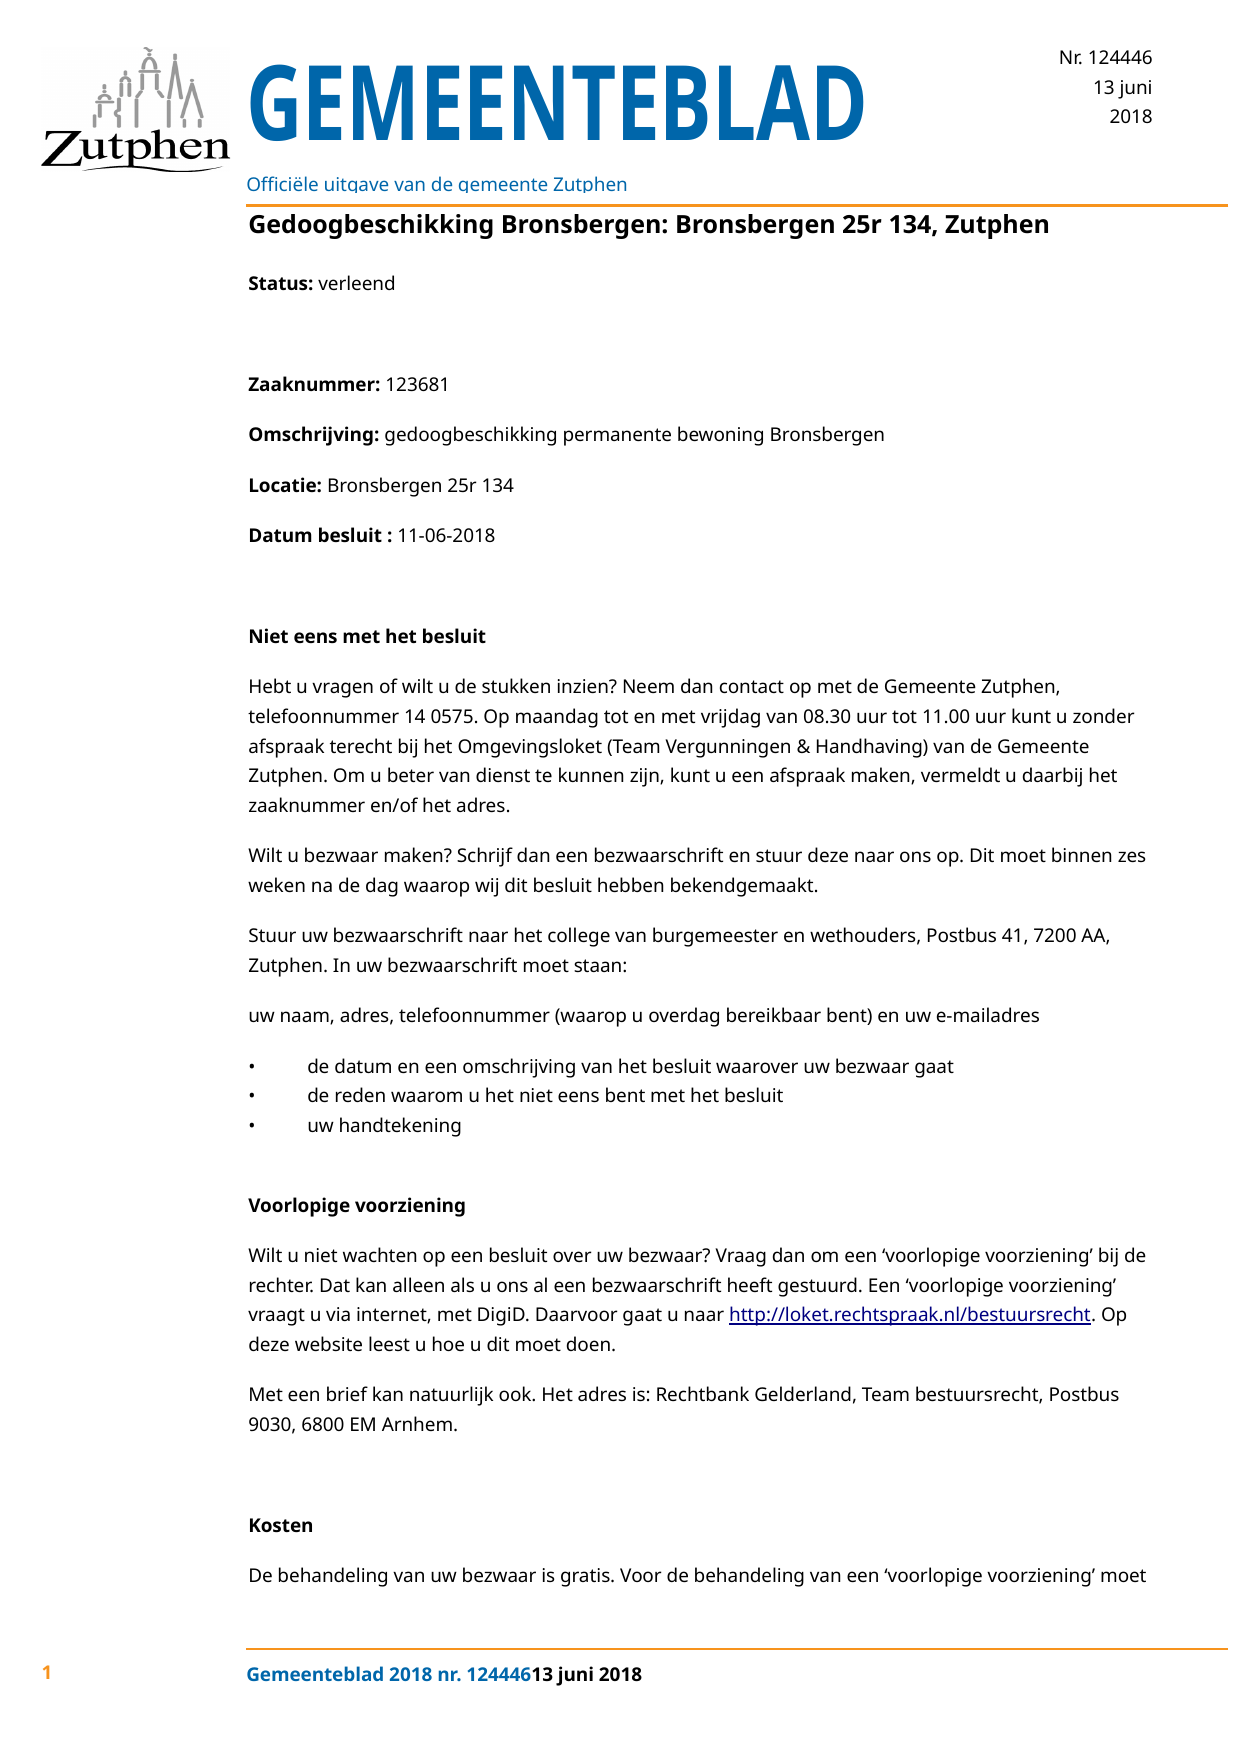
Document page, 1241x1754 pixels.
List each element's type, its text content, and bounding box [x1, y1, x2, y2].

picture [41, 47, 231, 172]
list de datum en een omschrijving van het besluit waarover uw bezwaar gaat [248, 1053, 1152, 1078]
text Wilt u bezwaar maken? Schrijf dan een bezwaarschrift en stuur deze naar ons op. Dit moet binnen zes weken na de dag waarop wij dit besluit hebben bekendgemaakt. [248, 842, 1152, 898]
list de reden waarom u het niet eens bent met het besluit [248, 1082, 1152, 1108]
text Wilt u niet wachten op een besluit over uw bezwaar? Vraag dan om een ‘voorlopige voorziening’ bij de rechter. Dat kan alleen als u ons al een bezwaarschrift heeft gestuurd. Een ‘voorlopige voorziening’ vraagt u via internet, met DigiD. Daarvoor gaat u naar http://loket.rechtspraak.nl/bestuursrecht. Op deze website leest u hoe u dit moet doen. [248, 1242, 1152, 1357]
text Omschrijving: gedoogbeschikking permanente bewoning Bronsbergen [248, 422, 1152, 447]
text Niet eens met het besluit [248, 623, 1152, 649]
text Zaaknummer: 123681 [248, 371, 1152, 397]
text Hebt u vragen of wilt u de stukken inzien? Neem dan contact op met de Gemeente Zutphen, telefoonnummer 14 0575. Op maandag tot en met vrijdag van 08.30 uur tot 11.00 uur kunt u zonder afspraak terecht bij het Omgevingsloket (Team Vergunningen & Handhaving) van de Gemeente Zutphen. Om u beter van dienst te kunnen zijn, kunt u een afspraak maken, vermeldt u daarbij het zaaknummer en/of het adres. [248, 674, 1152, 818]
text Gedoogbeschikking Bronsbergen: Bronsbergen 25r 134, Zutphen [248, 207, 1152, 241]
list uw handtekening [248, 1112, 1152, 1138]
text Status: verleend [248, 270, 1152, 296]
text De behandeling van uw bezwaar is gratis. Voor de behandeling van een ‘voorlopige voorziening’ moet [248, 1562, 1152, 1588]
text Voorlopige voorziening [248, 1192, 1152, 1218]
text Locatie: Bronsbergen 25r 134 [248, 472, 1152, 498]
text Stuur uw bezwaarschrift naar het college van burgemeester en wethouders, Postbus 41, 7200 AA, Zutphen. In uw bezwaarschrift moet staan: [248, 922, 1152, 978]
text Kosten [248, 1512, 1152, 1538]
text Datum besluit : 11-06-2018 [248, 522, 1152, 548]
text uw naam, adres, telefoonnummer (waarop u overdag bereikbaar bent) en uw e-mailadres [248, 1002, 1152, 1028]
text Met een brief kan natuurlijk ook. Het adres is: Rechtbank Gelderland, Team bestuursrecht, Postbus 9030, 6800 EM Arnhem. [248, 1382, 1152, 1437]
